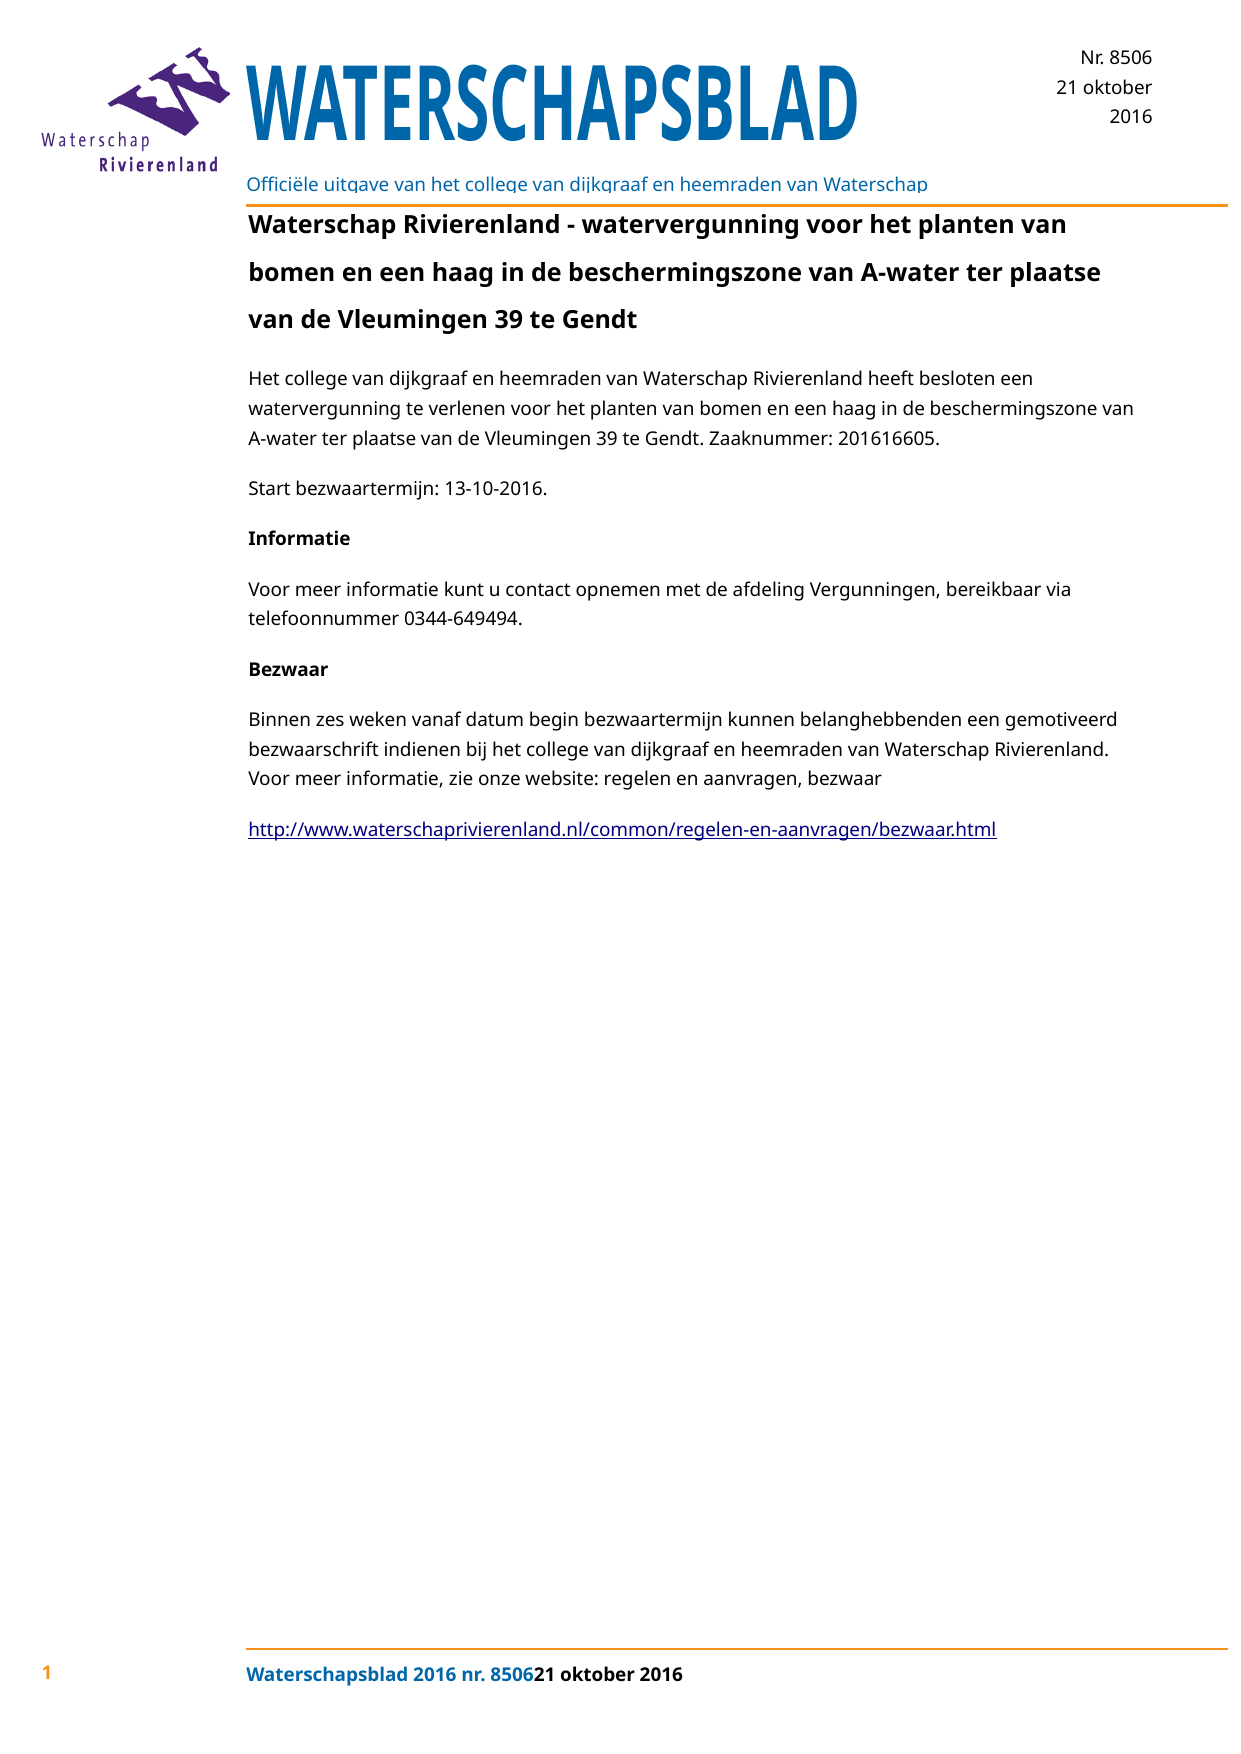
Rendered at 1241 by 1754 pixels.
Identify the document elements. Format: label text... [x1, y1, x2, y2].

picture [41, 47, 231, 172]
text http://www.waterschaprivierenland.nl/common/regelen-en-aanvragen/bezwaar.html [248, 816, 1152, 842]
text Informatie [248, 526, 1152, 551]
text Start bezwaartermijn: 13-10-2016. [248, 475, 1152, 501]
text Het college van dijkgraaf en heemraden van Waterschap Rivierenland heeft besloten een watervergunning te verlenen voor het planten van bomen en een haag in de beschermingszone van A-water ter plaatse van de Vleumingen 39 te Gendt. Zaaknummer: 201616605. [248, 366, 1152, 450]
text Binnen zes weken vanaf datum begin bezwaartermijn kunnen belanghebbenden een gemotiveerd bezwaarschrift indienen bij het college van dijkgraaf en heemraden van Waterschap Rivierenland. Voor meer informatie, zie onze website: regelen en aanvragen, bezwaar [248, 706, 1152, 791]
text Waterschap Rivierenland - watervergunning voor het planten van bomen en een haag in de beschermingszone van A-water ter plaatse van de Vleumingen 39 te Gendt [248, 207, 1152, 336]
text Bezwaar [248, 656, 1152, 682]
text Voor meer informatie kunt u contact opnemen met de afdeling Vergunningen, bereikbaar via telefoonnummer 0344-649494. [248, 576, 1152, 631]
